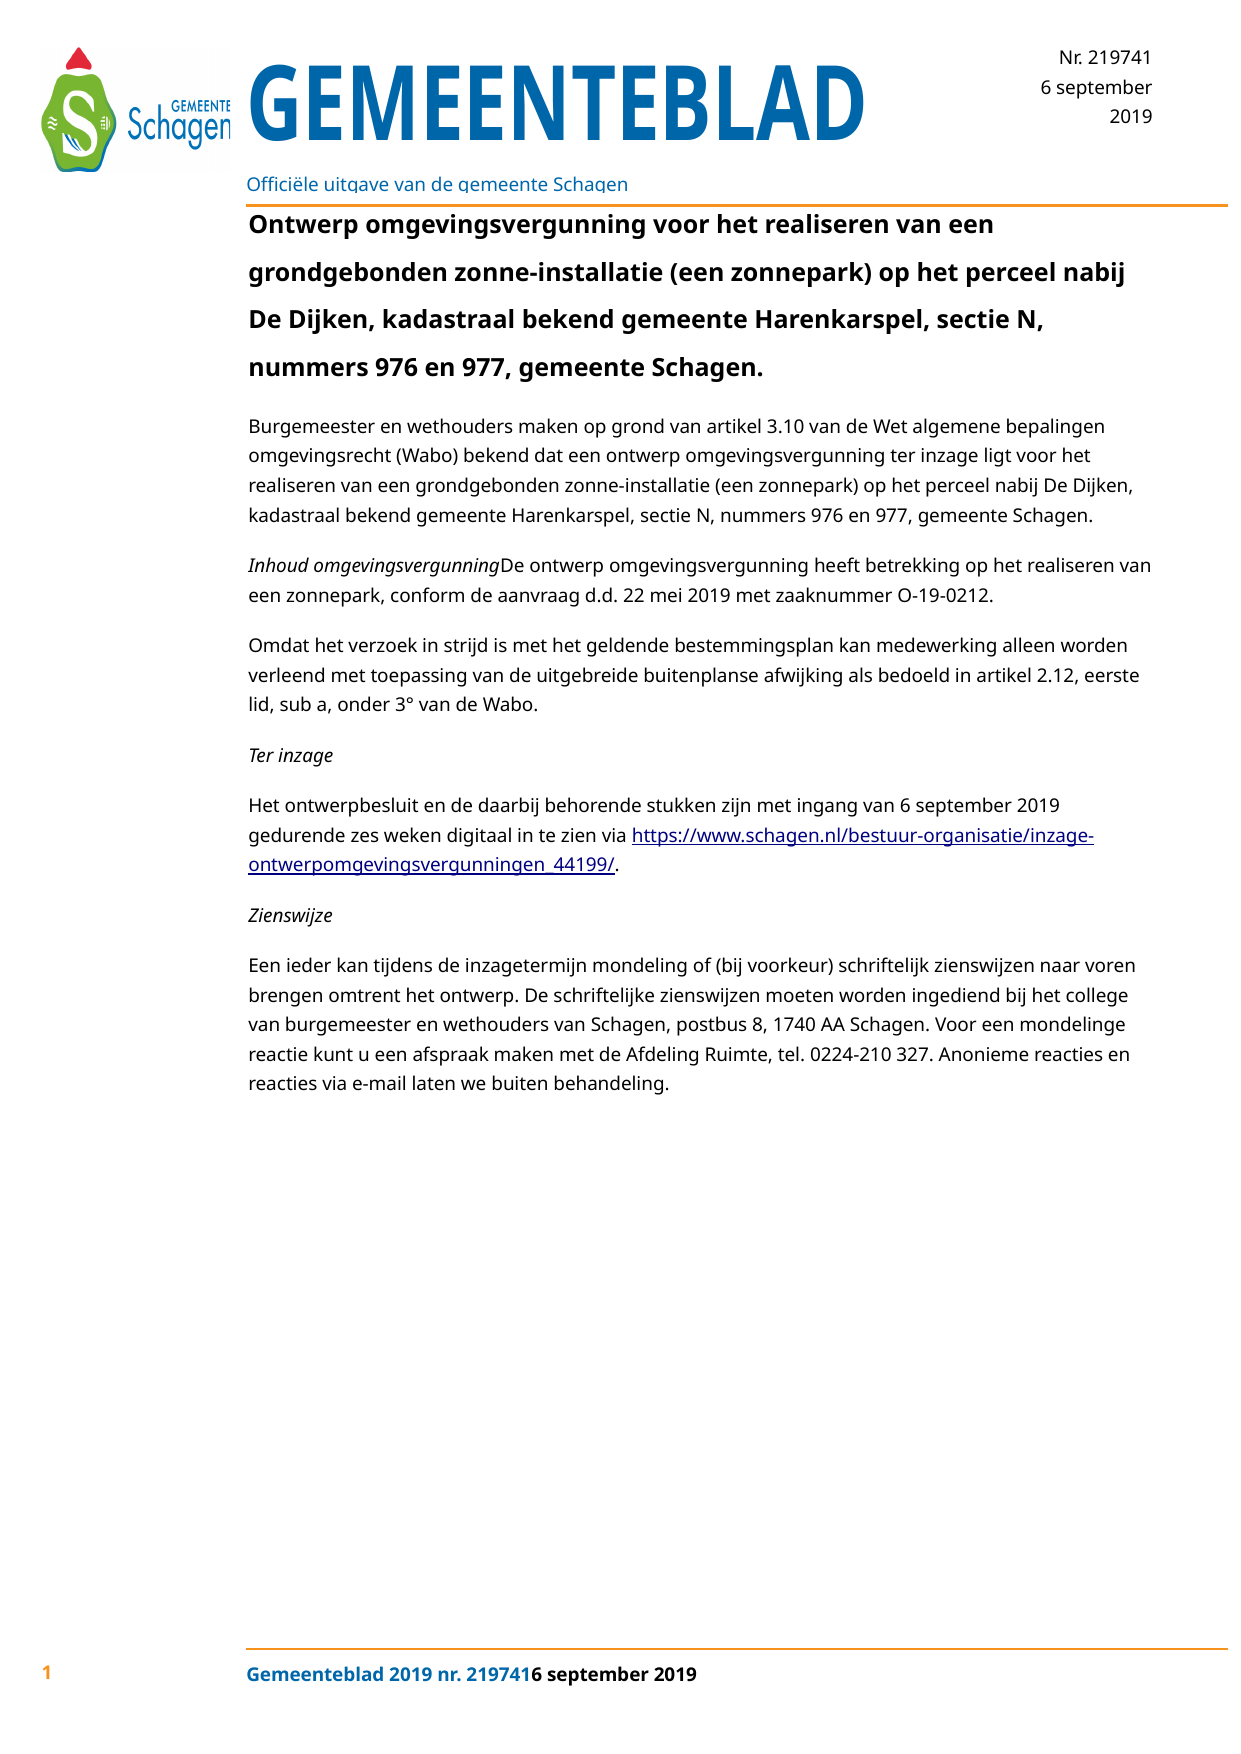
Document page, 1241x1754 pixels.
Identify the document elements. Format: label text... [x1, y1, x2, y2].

text Burgemeester en wethouders maken op grond van artikel 3.10 van de Wet algemene bepalingen omgevingsrecht (Wabo) bekend dat een ontwerp omgevingsvergunning ter inzage ligt voor het realiseren van een grondgebonden zonne-installatie (een zonnepark) op het perceel nabij De Dijken, kadastraal bekend gemeente Harenkarspel, sectie N, nummers 976 en 977, gemeente Schagen. [248, 413, 1152, 528]
text Zienswijze [248, 902, 1152, 928]
text Ontwerp omgevingsvergunning voor het realiseren van een grondgebonden zonne-installatie (een zonnepark) op het perceel nabij De Dijken, kadastraal bekend gemeente Harenkarspel, sectie N, nummers 976 en 977, gemeente Schagen. [248, 207, 1152, 384]
text Het ontwerpbesluit en de daarbij behorende stukken zijn met ingang van 6 september 2019 gedurende zes weken digitaal in te zien via https://www.schagen.nl/bestuur-organisatie/inzage-ontwerpomgevingsvergunningen_44199/. [248, 792, 1152, 877]
text Inhoud omgevingsvergunningDe ontwerp omgevingsvergunning heeft betrekking op het realiseren van een zonnepark, conform de aanvraag d.d. 22 mei 2019 met zaaknummer O-19-0212. [248, 552, 1152, 608]
text Ter inzage [248, 742, 1152, 768]
text Een ieder kan tijdens de inzagetermijn mondeling of (bij voorkeur) schriftelijk zienswijzen naar voren brengen omtrent het ontwerp. De schriftelijke zienswijzen moeten worden ingediend bij het college van burgemeester en wethouders van Schagen, postbus 8, 1740 AA Schagen. Voor een mondelinge reactie kunt u een afspraak maken met de Afdeling Ruimte, tel. 0224-210 327. Anonieme reacties en reacties via e-mail laten we buiten behandeling. [248, 952, 1152, 1096]
text Omdat het verzoek in strijd is met het geldende bestemmingsplan kan medewerking alleen worden verleend met toepassing van de uitgebreide buitenplanse afwijking als bedoeld in artikel 2.12, eerste lid, sub a, onder 3° van de Wabo. [248, 632, 1152, 717]
picture [41, 47, 231, 172]
